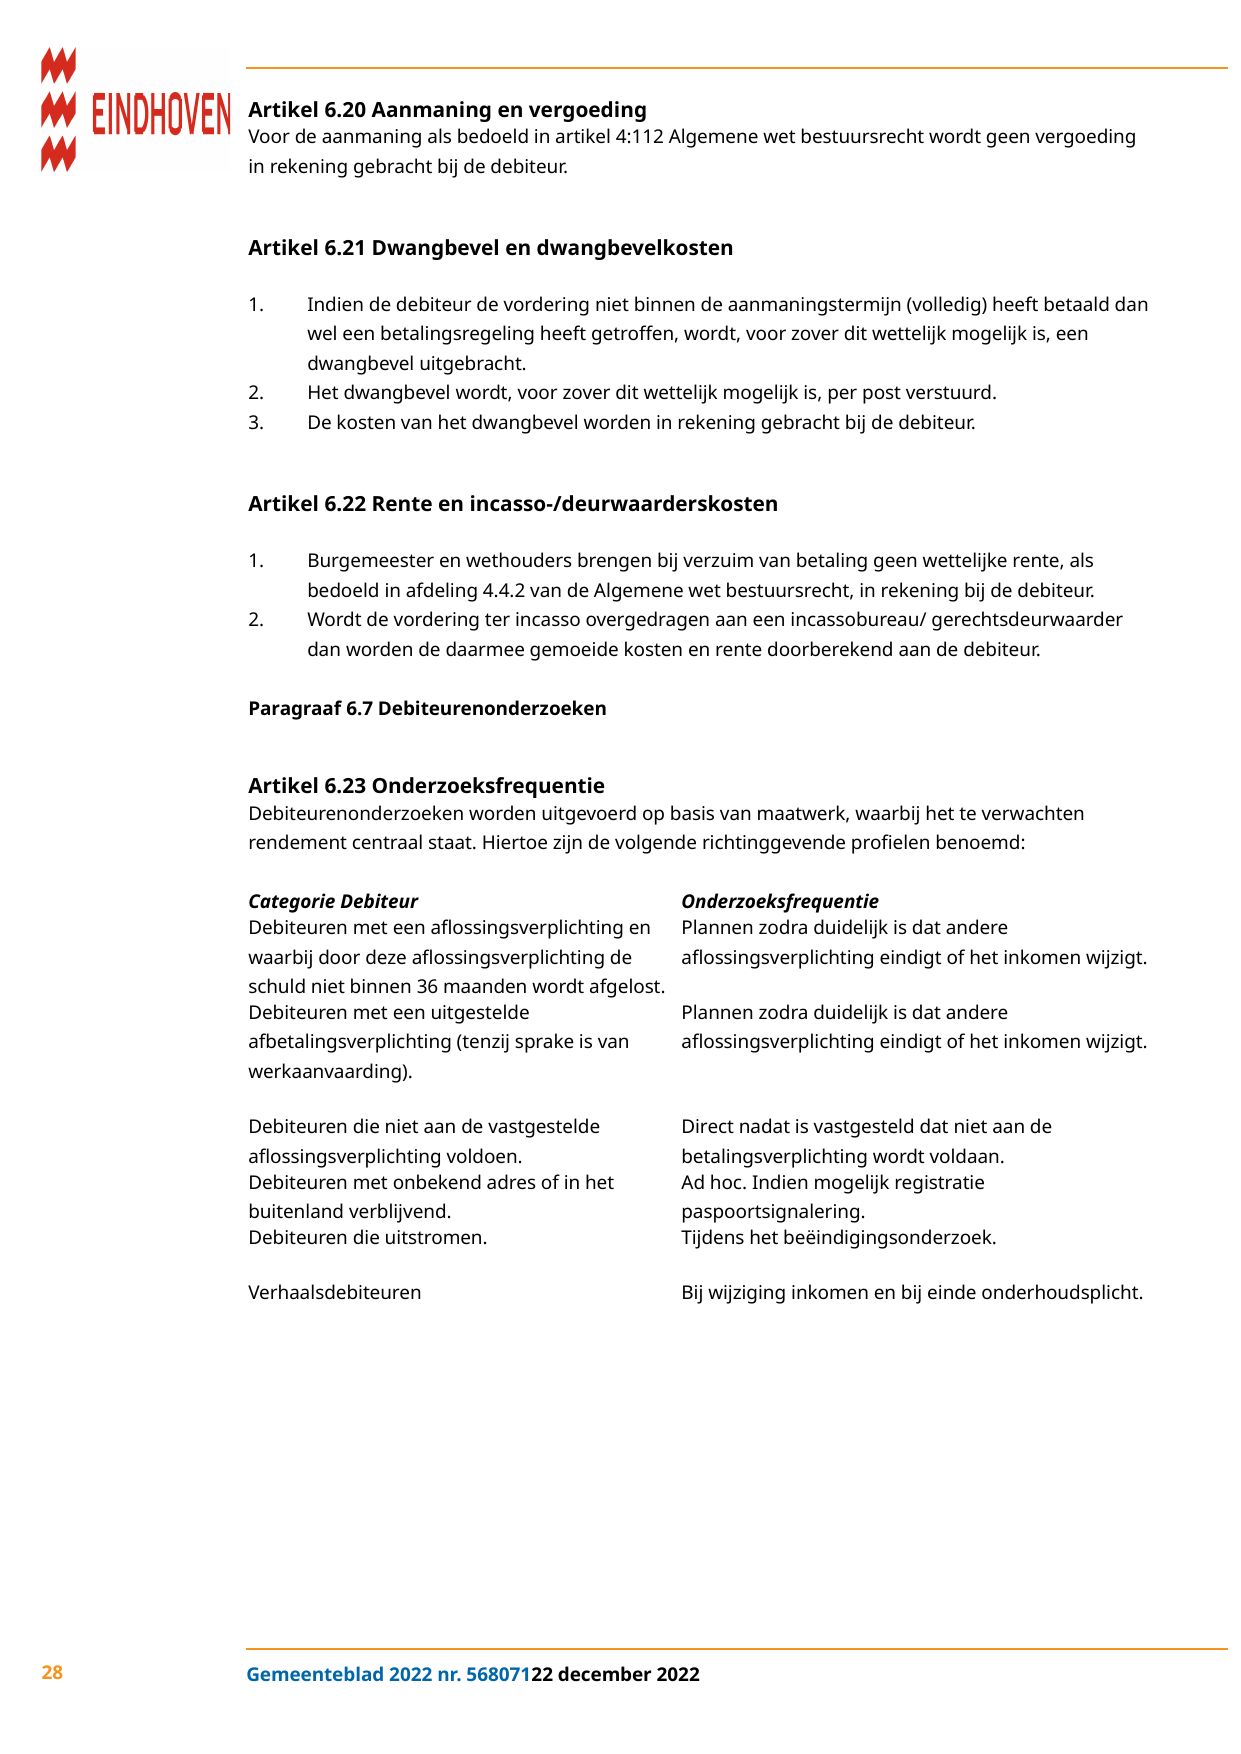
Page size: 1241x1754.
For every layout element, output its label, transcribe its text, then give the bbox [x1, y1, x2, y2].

table_cell Tijdens het beëindigingsonderzoek. [681, 1224, 1152, 1279]
list Wordt de vordering ter incasso overgedragen aan een incassobureau/ gerechtsdeurwaarder dan worden de daarmee gemoeide kosten en rente doorberekend aan de debiteur. [248, 606, 1152, 662]
text Artikel 6.20 Aanmaning en vergoeding [248, 95, 1152, 123]
list Indien de debiteur de vordering niet binnen de aanmaningstermijn (volledig) heeft betaald dan wel een betalingsregeling heeft getroffen, wordt, voor zover dit wettelijk mogelijk is, een dwangbevel uitgebracht. [248, 291, 1152, 376]
text Artikel 6.23 Onderzoeksfrequentie [248, 771, 1152, 800]
table_cell Direct nadat is vastgesteld dat niet aan de betalingsverplichting wordt voldaan. [681, 1114, 1152, 1169]
text Artikel 6.21 Dwangbevel en dwangbevelkosten [248, 233, 1152, 261]
table_header Categorie Debiteur [248, 889, 681, 914]
picture [41, 47, 231, 172]
list De kosten van het dwangbevel worden in rekening gebracht bij de debiteur. [248, 409, 1152, 435]
text Artikel 6.22 Rente en incasso-/deurwaarderskosten [248, 489, 1152, 518]
table_cell Plannen zodra duidelijk is dat andere aflossingsverplichting eindigt of het inkomen wijzigt. [681, 914, 1152, 999]
table_header Onderzoeksfrequentie [681, 889, 1152, 914]
table_cell Plannen zodra duidelijk is dat andere aflossingsverplichting eindigt of het inkomen wijzigt. [681, 999, 1152, 1114]
table_cell Bij wijziging inkomen en bij einde onderhoudsplicht. [681, 1280, 1152, 1335]
table_cell Debiteuren met een uitgestelde afbetalingsverplichting (tenzij sprake is van werkaanvaarding). [248, 999, 681, 1114]
table_cell Debiteuren die uitstromen. [248, 1224, 681, 1279]
table_cell Verhaalsdebiteuren [248, 1280, 681, 1335]
list Het dwangbevel wordt, voor zover dit wettelijk mogelijk is, per post verstuurd. [248, 379, 1152, 405]
table_cell Debiteuren met onbekend adres of in het buitenland verblijvend. [248, 1169, 681, 1224]
text Debiteurenonderzoeken worden uitgevoerd op basis van maatwerk, waarbij het te verwachten rendement centraal staat. Hiertoe zijn de volgende richtinggevende profielen benoemd: [248, 800, 1152, 855]
table_cell Debiteuren die niet aan de vastgestelde aflossingsverplichting voldoen. [248, 1114, 681, 1169]
text Voor de aanmaning als bedoeld in artikel 4:112 Algemene wet bestuursrecht wordt geen vergoeding in rekening gebracht bij de debiteur. [248, 123, 1152, 178]
table_cell Debiteuren met een aflossingsverplichting en waarbij door deze aflossingsverplichting de schuld niet binnen 36 maanden wordt afgelost. [248, 914, 681, 999]
table_cell Ad hoc. Indien mogelijk registratie paspoortsignalering. [681, 1169, 1152, 1224]
text Paragraaf 6.7 Debiteurenonderzoeken [248, 695, 1152, 721]
list Burgemeester en wethouders brengen bij verzuim van betaling geen wettelijke rente, als bedoeld in afdeling 4.4.2 van de Algemene wet bestuursrecht, in rekening bij de debiteur. [248, 547, 1152, 602]
